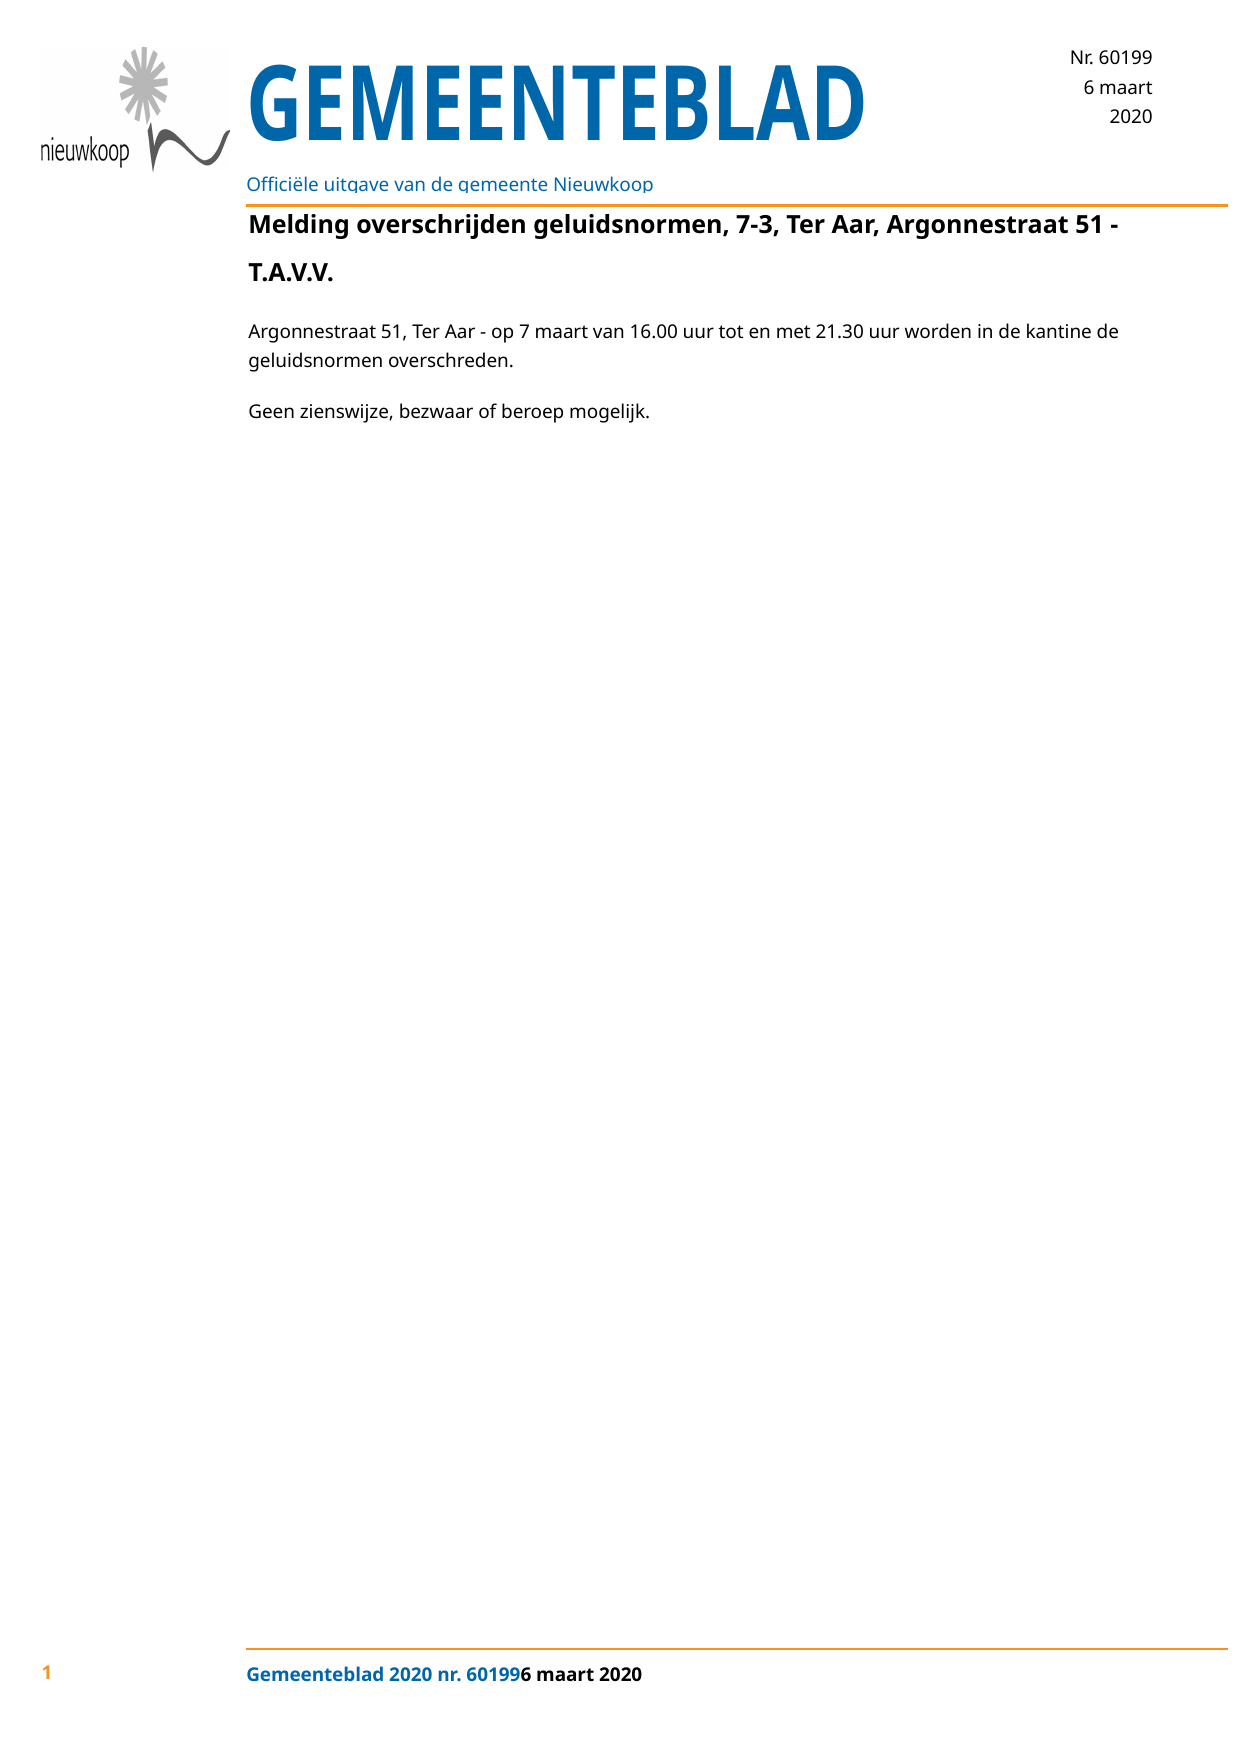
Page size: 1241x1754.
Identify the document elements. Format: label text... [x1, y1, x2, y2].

text Geen zienswijze, bezwaar of beroep mogelijk. [248, 398, 1152, 424]
picture [41, 47, 231, 172]
text Argonnestraat 51, Ter Aar - op 7 maart van 16.00 uur tot en met 21.30 uur worden in de kantine de geluidsnormen overschreden. [248, 318, 1152, 373]
text Melding overschrijden geluidsnormen, 7-3, Ter Aar, Argonnestraat 51 - T.A.V.V. [248, 207, 1152, 288]
